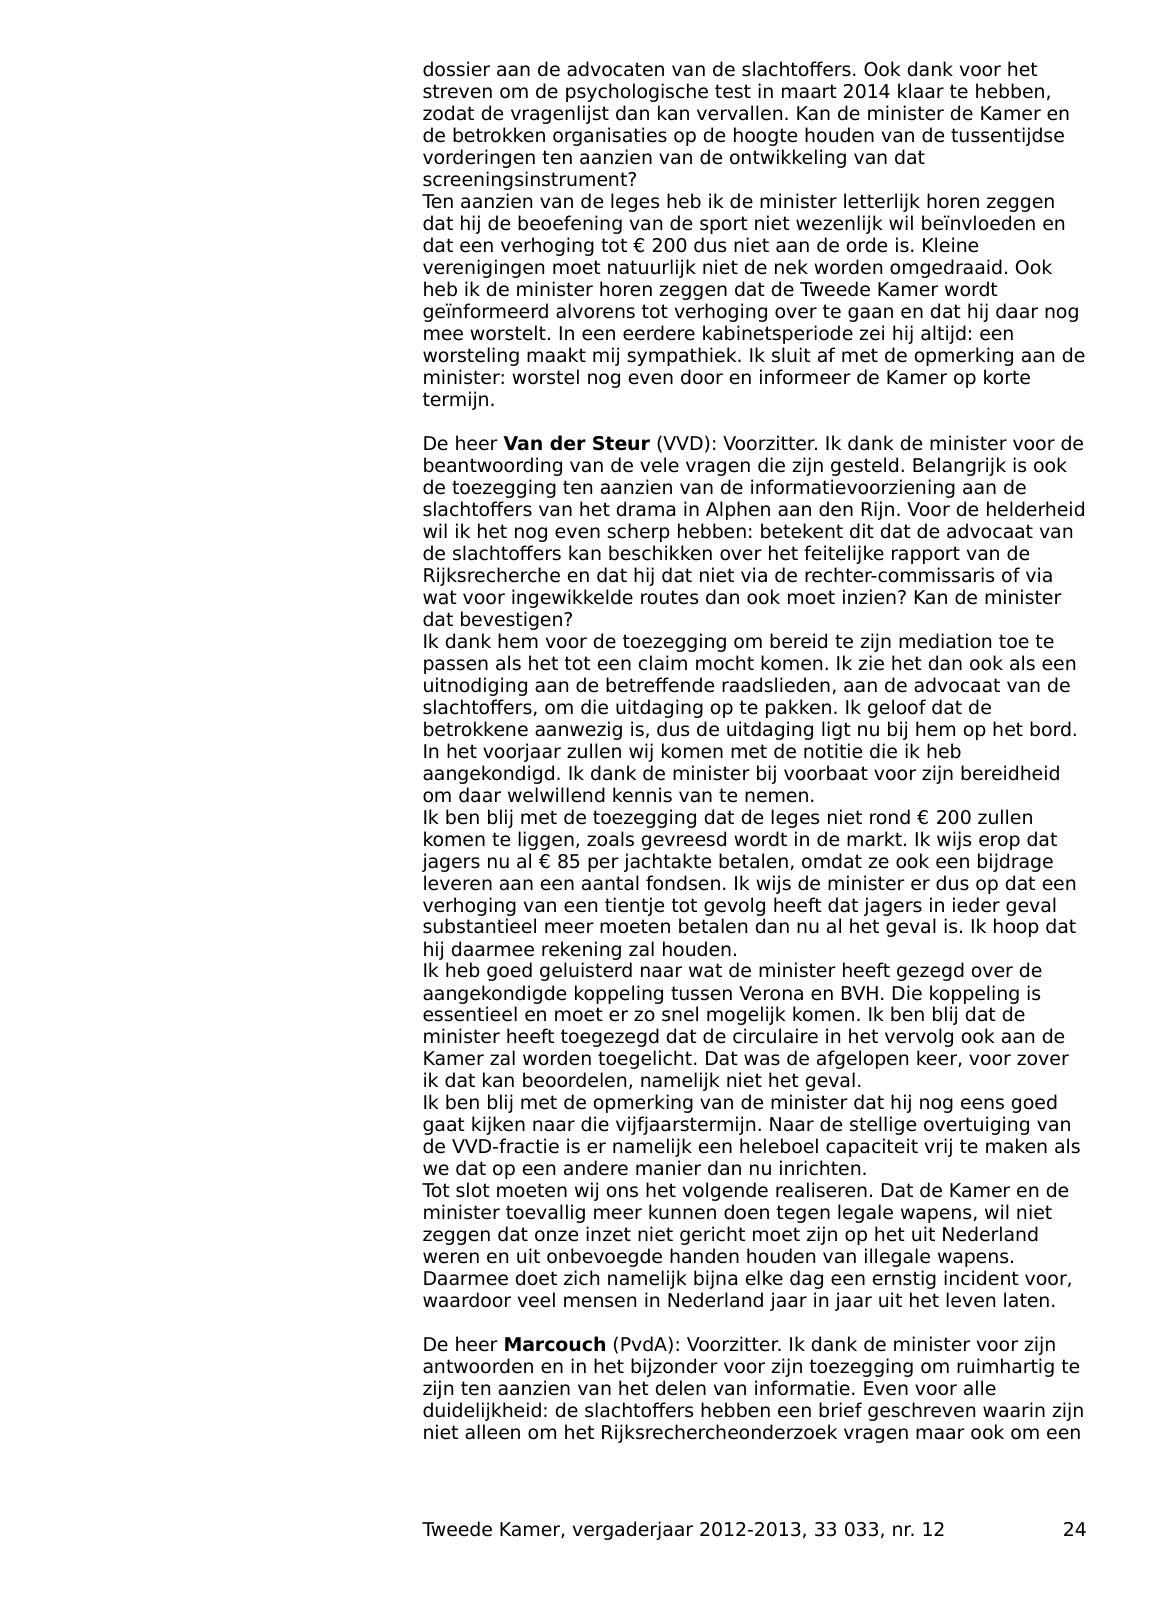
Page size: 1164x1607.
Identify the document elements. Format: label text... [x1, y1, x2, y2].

text dossier aan de advocaten van de slachtoffers. Ook dank voor het streven om de psychologische test in maart 2014 klaar te hebben, zodat de vragenlijst dan kan vervallen. Kan de minister de Kamer en de betrokken organisaties op de hoogte houden van de tussentijdse vorderingen ten aanzien van de ontwikkeling van dat screeningsinstrument? [422, 59, 1087, 191]
text Tot slot moeten wij ons het volgende realiseren. Dat de Kamer en de minister toevallig meer kunnen doen tegen legale wapens, wil niet zeggen dat onze inzet niet gericht moet zijn op het uit Nederland weren en uit onbevoegde handen houden van illegale wapens. Daarmee doet zich namelijk bijna elke dag een ernstig incident voor, waardoor veel mensen in Nederland jaar in jaar uit het leven laten. [422, 1180, 1087, 1312]
text Ten aanzien van de leges heb ik de minister letterlijk horen zeggen dat hij de beoefening van de sport niet wezenlijk wil beïnvloeden en dat een verhoging tot € 200 dus niet aan de orde is. Kleine verenigingen moet natuurlijk niet de nek worden omgedraaid. Ook heb ik de minister horen zeggen dat de Tweede Kamer wordt geïnformeerd alvorens tot verhoging over te gaan en dat hij daar nog mee worstelt. In een eerdere kabinetsperiode zei hij altijd: een worsteling maakt mij sympathiek. Ik sluit af met de opmerking aan de minister: worstel nog even door en informeer de Kamer op korte termijn. [422, 191, 1087, 411]
text Ik ben blij met de opmerking van de minister dat hij nog eens goed gaat kijken naar die vijfjaarstermijn. Naar de stellige overtuiging van de VVD-fractie is er namelijk een heleboel capaciteit vrij te maken als we dat op een andere manier dan nu inrichten. [422, 1092, 1087, 1180]
text Ik dank hem voor de toezegging om bereid te zijn mediation toe te passen als het tot een claim mocht komen. Ik zie het dan ook als een uitnodiging aan de betreffende raadslieden, aan de advocaat van de slachtoffers, om die uitdaging op te pakken. Ik geloof dat de betrokkene aanwezig is, dus de uitdaging ligt nu bij hem op het bord. In het voorjaar zullen wij komen met de notitie die ik heb aangekondigd. Ik dank de minister bij voorbaat voor zijn bereidheid om daar welwillend kennis van te nemen. [422, 631, 1087, 807]
text De heer Van der Steur (VVD): Voorzitter. Ik dank de minister voor de beantwoording van de vele vragen die zijn gesteld. Belangrijk is ook de toezegging ten aanzien van de informatievoorziening aan de slachtoffers van het drama in Alphen aan den Rijn. Voor de helderheid wil ik het nog even scherp hebben: betekent dit dat de advocaat van de slachtoffers kan beschikken over het feitelijke rapport van de Rijksrecherche en dat hij dat niet via de rechter-commissaris of via wat voor ingewikkelde routes dan ook moet inzien? Kan de minister dat bevestigen? [422, 433, 1087, 631]
text Ik ben blij met de toezegging dat de leges niet rond € 200 zullen komen te liggen, zoals gevreesd wordt in de markt. Ik wijs erop dat jagers nu al € 85 per jachtakte betalen, omdat ze ook een bijdrage leveren aan een aantal fondsen. Ik wijs de minister er dus op dat een verhoging van een tientje tot gevolg heeft dat jagers in ieder geval substantieel meer moeten betalen dan nu al het geval is. Ik hoop dat hij daarmee rekening zal houden. [422, 807, 1087, 960]
text De heer Marcouch (PvdA): Voorzitter. Ik dank de minister voor zijn antwoorden en in het bijzonder voor zijn toezegging om ruimhartig te zijn ten aanzien van het delen van informatie. Even voor alle duidelijkheid: de slachtoffers hebben een brief geschreven waarin zijn niet alleen om het Rijksrechercheonderzoek vragen maar ook om een [422, 1334, 1087, 1444]
text Ik heb goed geluisterd naar wat de minister heeft gezegd over de aangekondigde koppeling tussen Verona en BVH. Die koppeling is essentieel en moet er zo snel mogelijk komen. Ik ben blij dat de minister heeft toegezegd dat de circulaire in het vervolg ook aan de Kamer zal worden toegelicht. Dat was de afgelopen keer, voor zover ik dat kan beoordelen, namelijk niet het geval. [422, 960, 1087, 1092]
